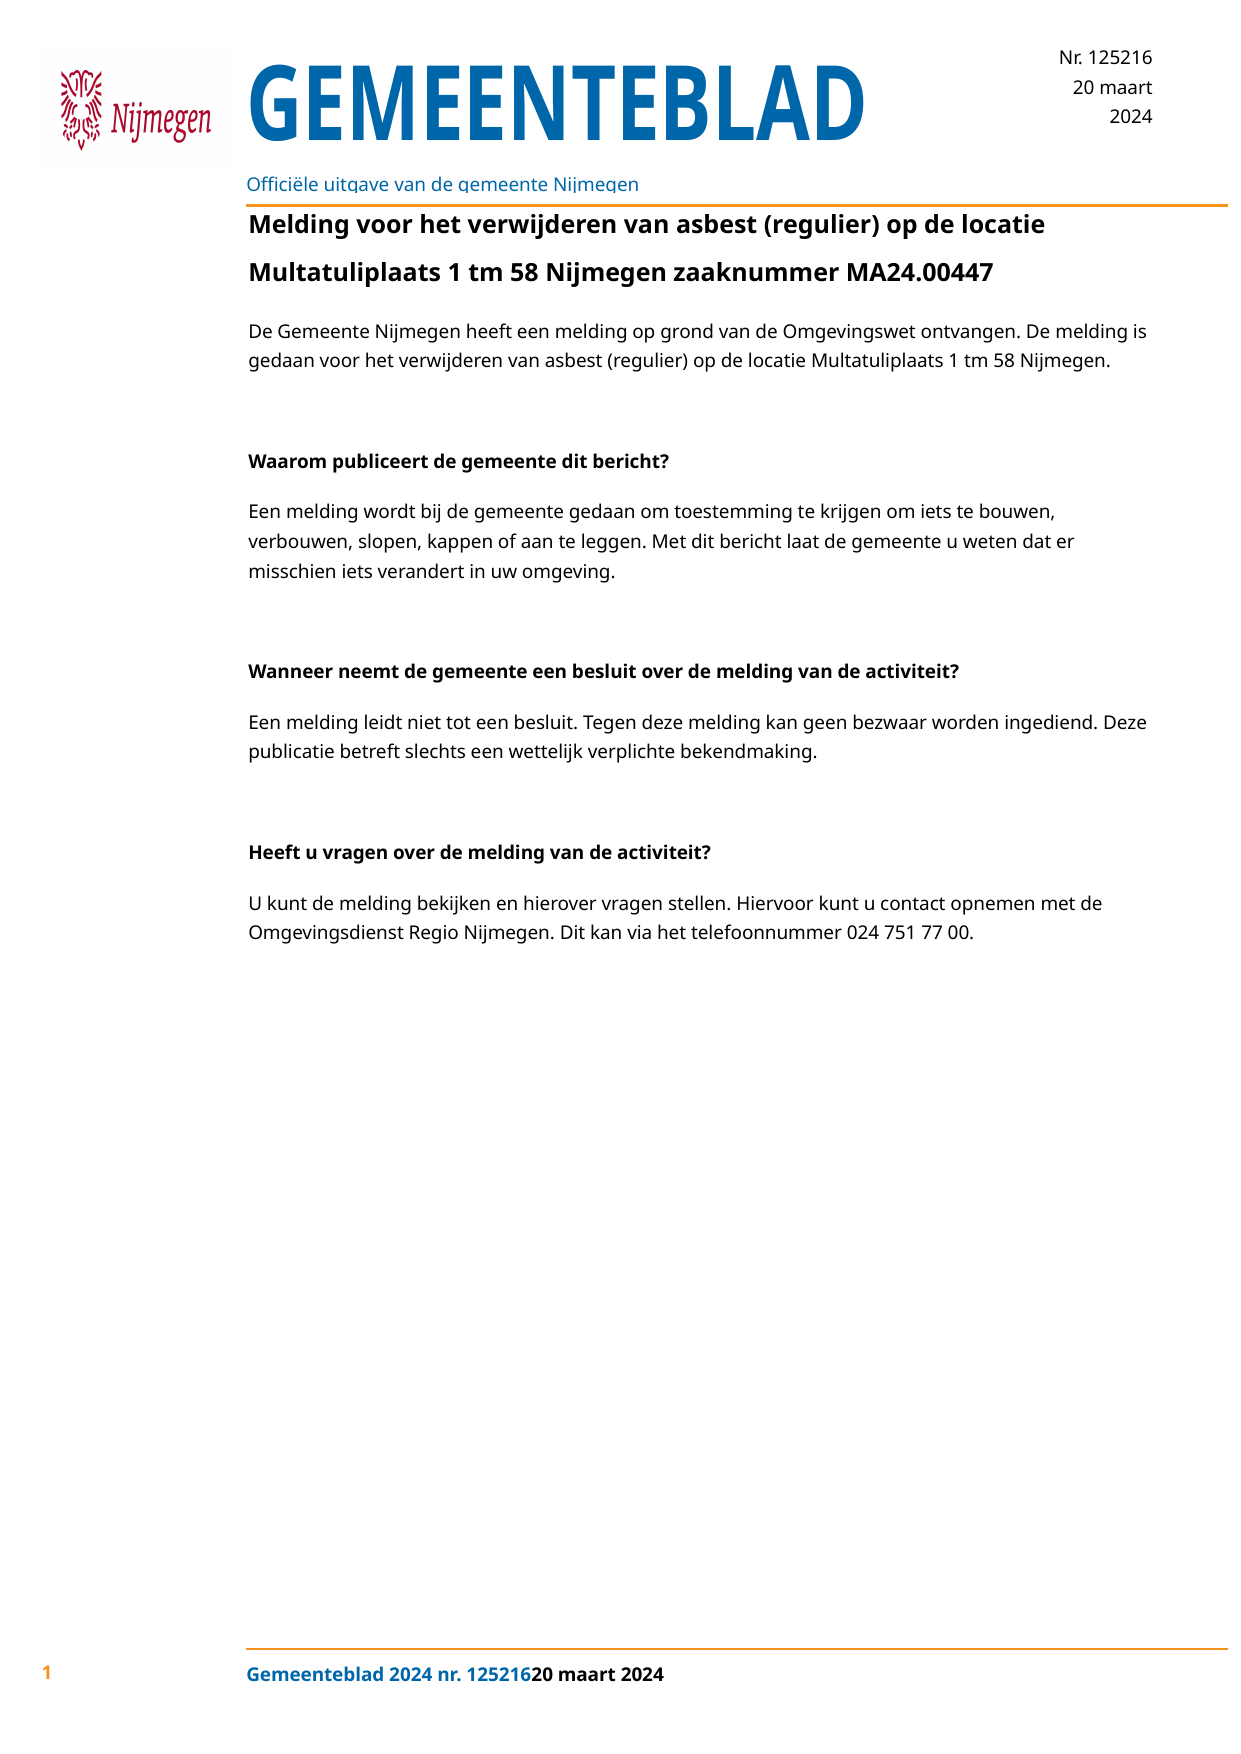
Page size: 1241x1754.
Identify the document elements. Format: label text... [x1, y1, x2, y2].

text U kunt de melding bekijken en hierover vragen stellen. Hiervoor kunt u contact opnemen met de Omgevingsdienst Regio Nijmegen. Dit kan via het telefoonnummer 024 751 77 00. [248, 890, 1152, 945]
text Waarom publiceert de gemeente dit bericht? [248, 448, 1152, 474]
text Een melding leidt niet tot een besluit. Tegen deze melding kan geen bezwaar worden ingediend. Deze publicatie betreft slechts een wettelijk verplichte bekendmaking. [248, 709, 1152, 764]
text Wanneer neemt de gemeente een besluit over de melding van de activiteit? [248, 659, 1152, 684]
text De Gemeente Nijmegen heeft een melding op grond van de Omgevingswet ontvangen. De melding is gedaan voor het verwijderen van asbest (regulier) op de locatie Multatuliplaats 1 tm 58 Nijmegen. [248, 318, 1152, 373]
text Een melding wordt bij de gemeente gedaan om toestemming te krijgen om iets te bouwen, verbouwen, slopen, kappen of aan te leggen. Met dit bericht laat de gemeente u weten dat er misschien iets verandert in uw omgeving. [248, 499, 1152, 584]
text Heeft u vragen over de melding van de activiteit? [248, 839, 1152, 865]
text Melding voor het verwijderen van asbest (regulier) op de locatie Multatuliplaats 1 tm 58 Nijmegen zaaknummer MA24.00447 [248, 207, 1152, 288]
picture [41, 47, 231, 172]
